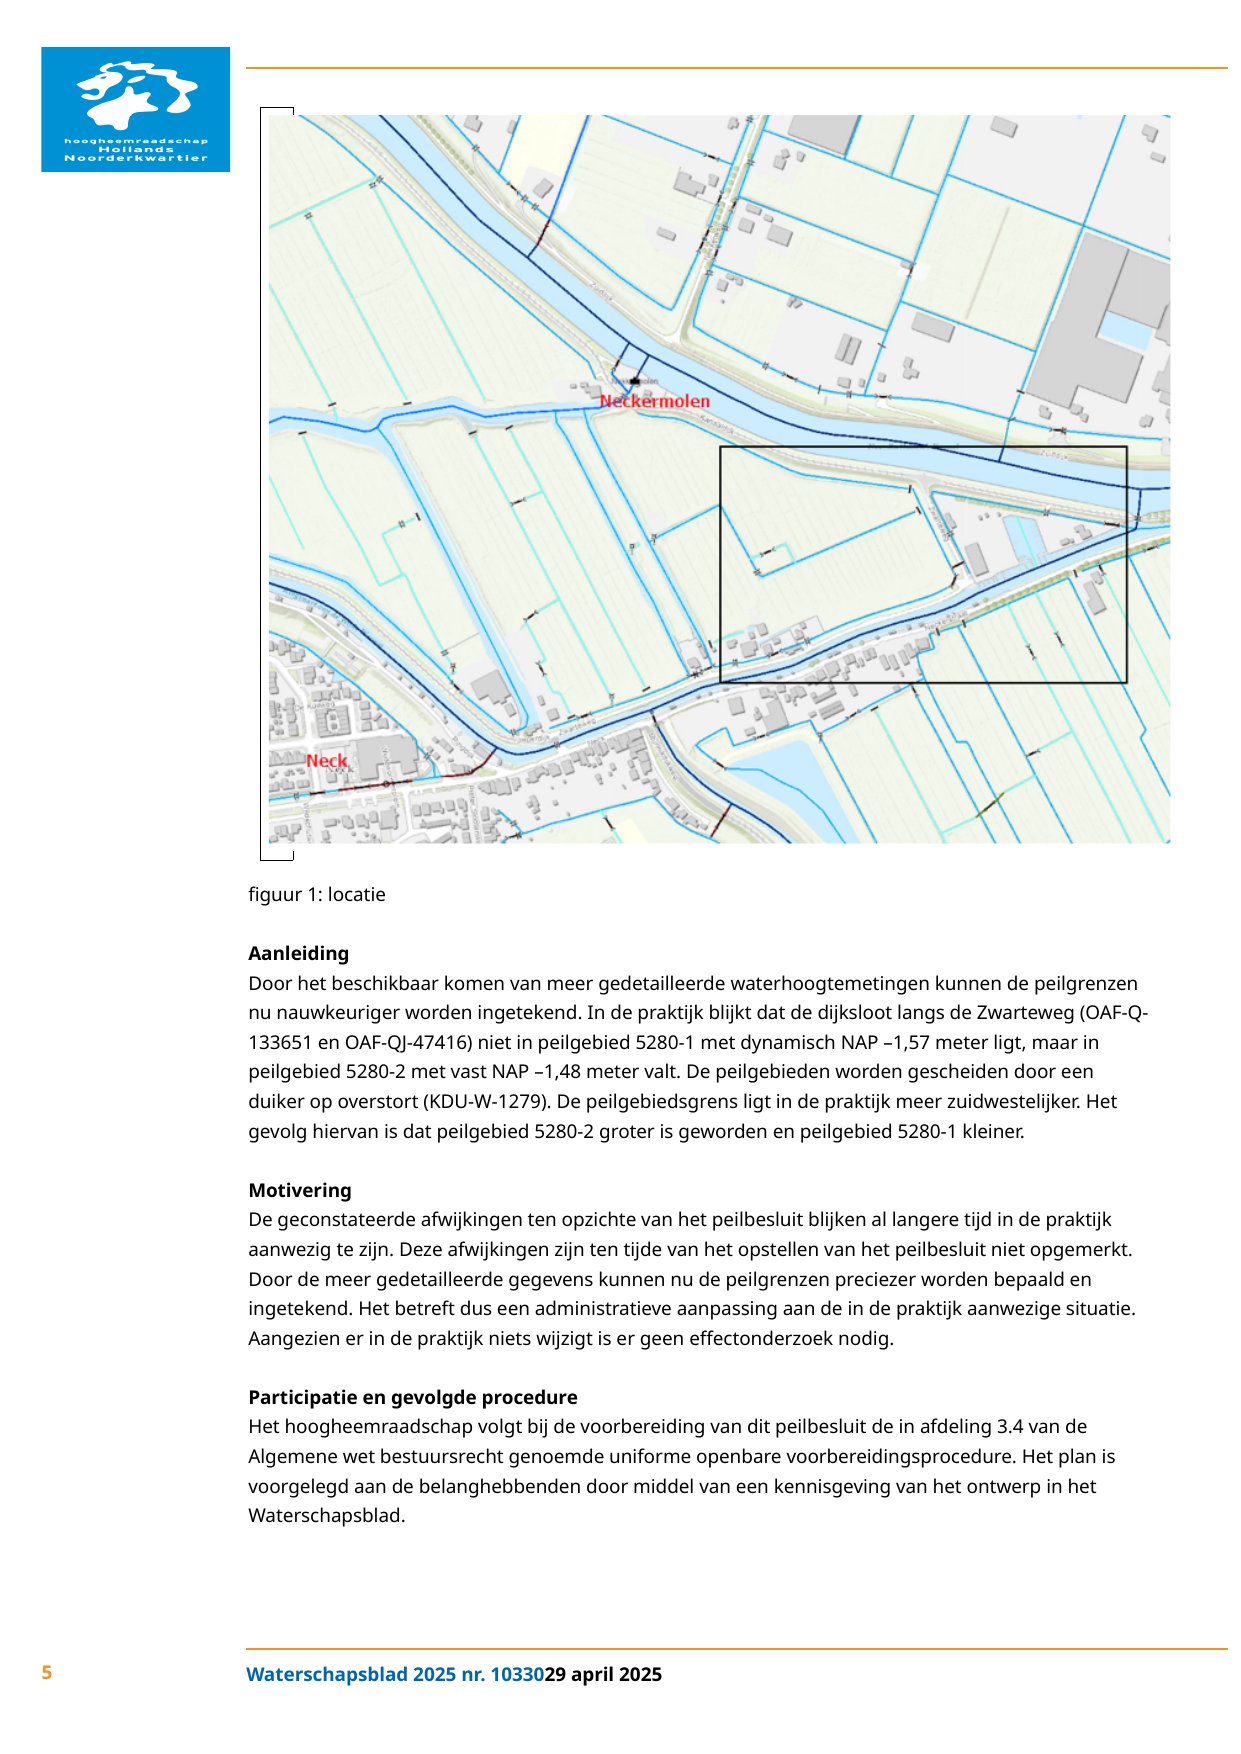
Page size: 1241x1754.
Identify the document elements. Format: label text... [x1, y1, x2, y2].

picture [129, 76, 144, 82]
text Participatie en gevolgde procedure [248, 1384, 1152, 1410]
text Het hoogheemraadschap volgt bij de voorbereiding van dit peilbesluit de in afdeling 3.4 van de Algemene wet bestuursrecht genoemde uniforme openbare voorbereidingsprocedure. Het plan is voorgelegd aan de belanghebbenden door middel van een kennisgeving van het ontwerp in het Waterschapsblad. [248, 1414, 1152, 1528]
text figuur 1: locatie [248, 881, 1152, 907]
picture [118, 62, 197, 112]
text Motivering [248, 1177, 1152, 1203]
picture [268, 115, 1173, 851]
text Door het beschikbaar komen van meer gedetailleerde waterhoogtemetingen kunnen de peilgrenzen nu nauwkeuriger worden ingetekend. In de praktijk blijkt dat de dijksloot langs de Zwarteweg (OAF-Q-133651 en OAF-QJ-47416) niet in peilgebied 5280-1 met dynamisch NAP –1,57 meter ligt, maar in peilgebied 5280-2 met vast NAP –1,48 meter valt. De peilgebieden worden gescheiden door een duiker op overstort (KDU-W-1279). De peilgebiedsgrens ligt in de praktijk meer zuidwestelijker. Het gevolg hiervan is dat peilgebied 5280-2 groter is geworden en peilgebied 5280-1 kleiner. [248, 970, 1152, 1143]
text Aanleiding [248, 940, 1152, 966]
picture [78, 64, 122, 99]
picture [88, 87, 157, 130]
text De geconstateerde afwijkingen ten opzichte van het peilbesluit blijken al langere tijd in de praktijk aanwezig te zijn. Deze afwijkingen zijn ten tijde van het opstellen van het peilbesluit niet opgemerkt. Door de meer gedetailleerde gegevens kunnen nu de peilgrenzen preciezer worden bepaald en ingetekend. Het betreft dus een administratieve aanpassing aan de in de praktijk aanwezige situatie. Aangezien er in de praktijk niets wijzigt is er geen effectonderzoek nodig. [248, 1207, 1152, 1351]
